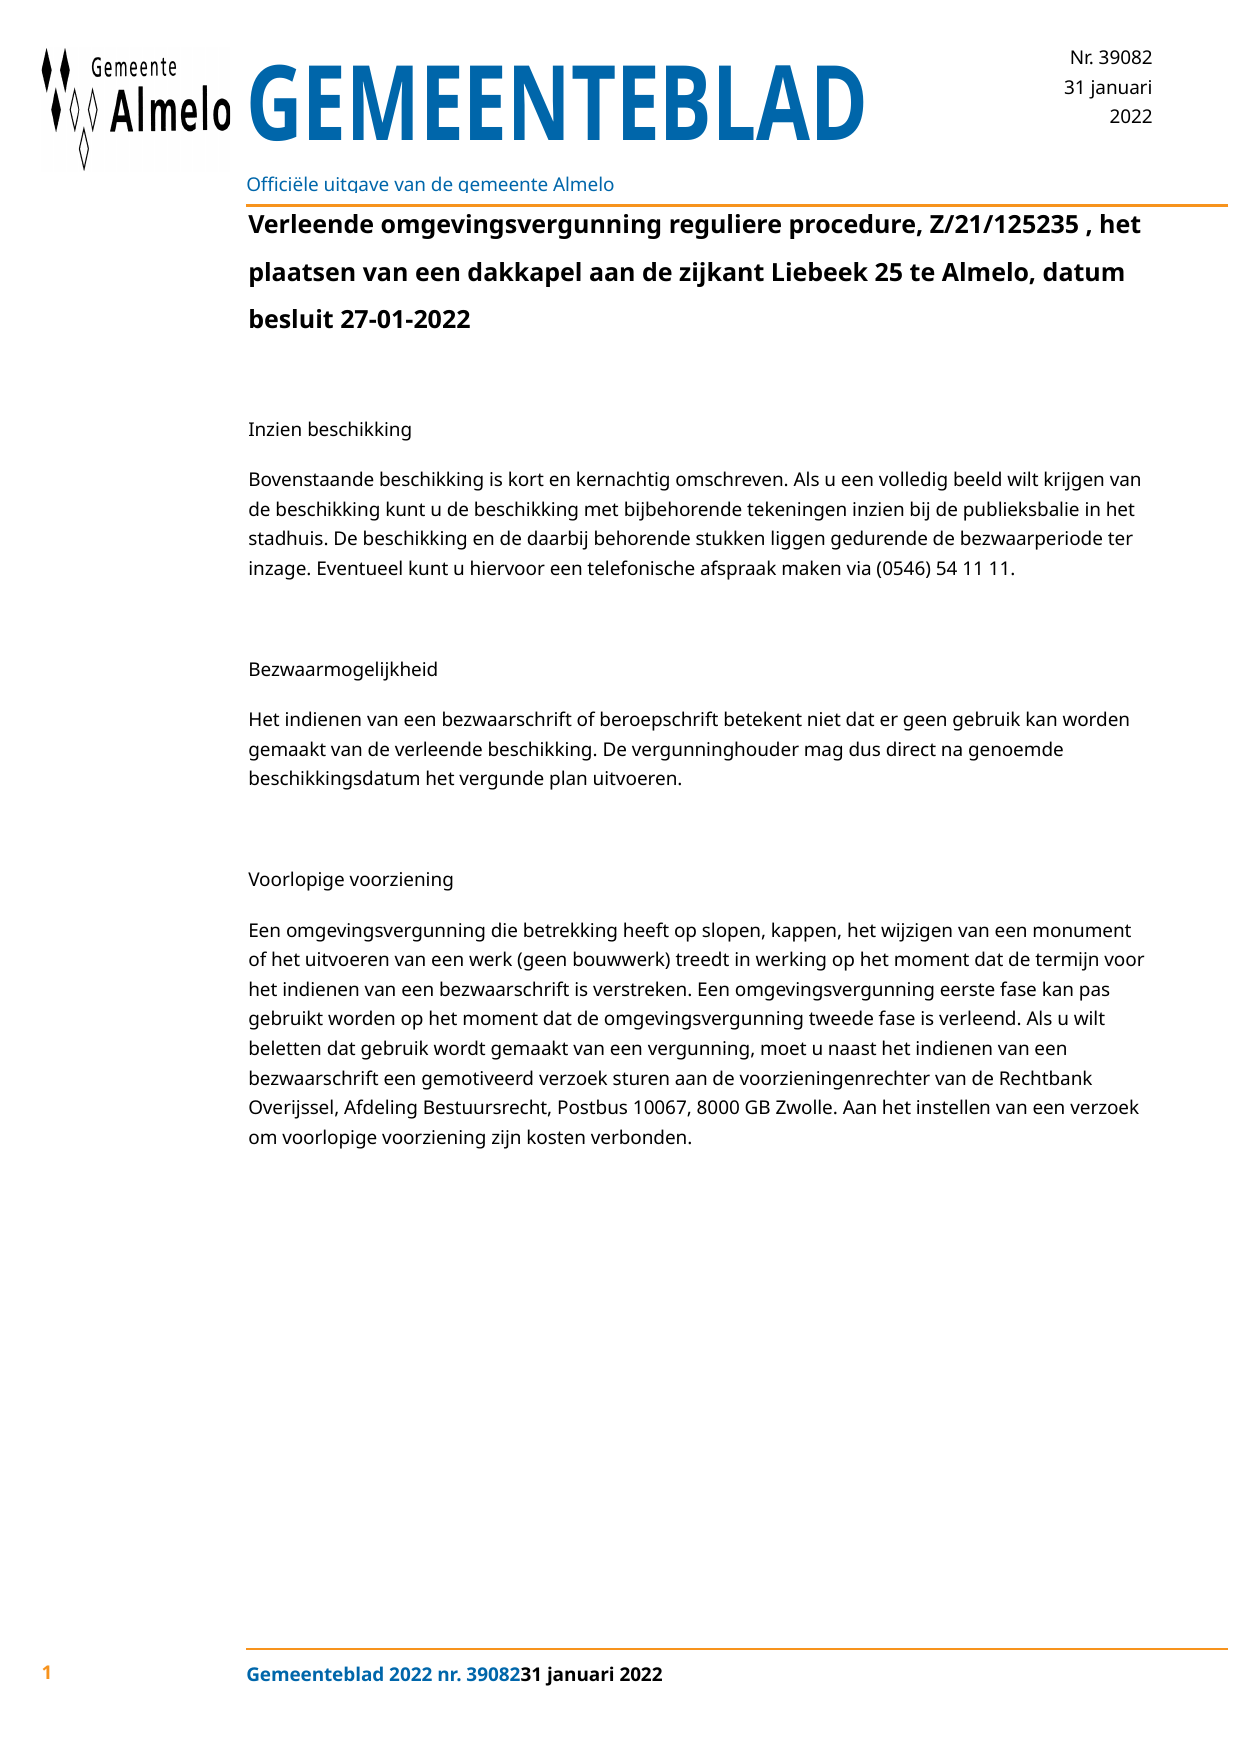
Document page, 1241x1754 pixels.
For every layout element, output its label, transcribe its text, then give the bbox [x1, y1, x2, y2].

text Verleende omgevingsvergunning reguliere procedure, Z/21/125235 , het plaatsen van een dakkapel aan de zijkant Liebeek 25 te Almelo, datum besluit 27-01-2022 [248, 207, 1152, 336]
text Een omgevingsvergunning die betrekking heeft op slopen, kappen, het wijzigen van een monument of het uitvoeren van een werk (geen bouwwerk) treedt in werking op het moment dat de termijn voor het indienen van een bezwaarschrift is verstreken. Een omgevingsvergunning eerste fase kan pas gebruikt worden op het moment dat de omgevingsvergunning tweede fase is verleend. Als u wilt beletten dat gebruik wordt gemaakt van een vergunning, moet u naast het indienen van een bezwaarschrift een gemotiveerd verzoek sturen aan de voorzieningenrechter van de Rechtbank Overijssel, Afdeling Bestuursrecht, Postbus 10067, 8000 GB Zwolle. Aan het instellen van een verzoek om voorlopige voorziening zijn kosten verbonden. [248, 917, 1152, 1149]
text Het indienen van een bezwaarschrift of beroepschrift betekent niet dat er geen gebruik kan worden gemaakt van de verleende beschikking. De vergunninghouder mag dus direct na genoemde beschikkingsdatum het vergunde plan uitvoeren. [248, 706, 1152, 791]
picture [41, 47, 231, 172]
text Bovenstaande beschikking is kort en kernachtig omschreven. Als u een volledig beeld wilt krijgen van de beschikking kunt u de beschikking met bijbehorende tekeningen inzien bij de publieksbalie in het stadhuis. De beschikking en de daarbij behorende stukken liggen gedurende de bezwaarperiode ter inzage. Eventueel kunt u hiervoor een telefonische afspraak maken via (0546) 54 11 11. [248, 466, 1152, 581]
text Bezwaarmogelijkheid [248, 656, 1152, 682]
text Voorlopige voorziening [248, 866, 1152, 892]
text Inzien beschikking [248, 416, 1152, 442]
